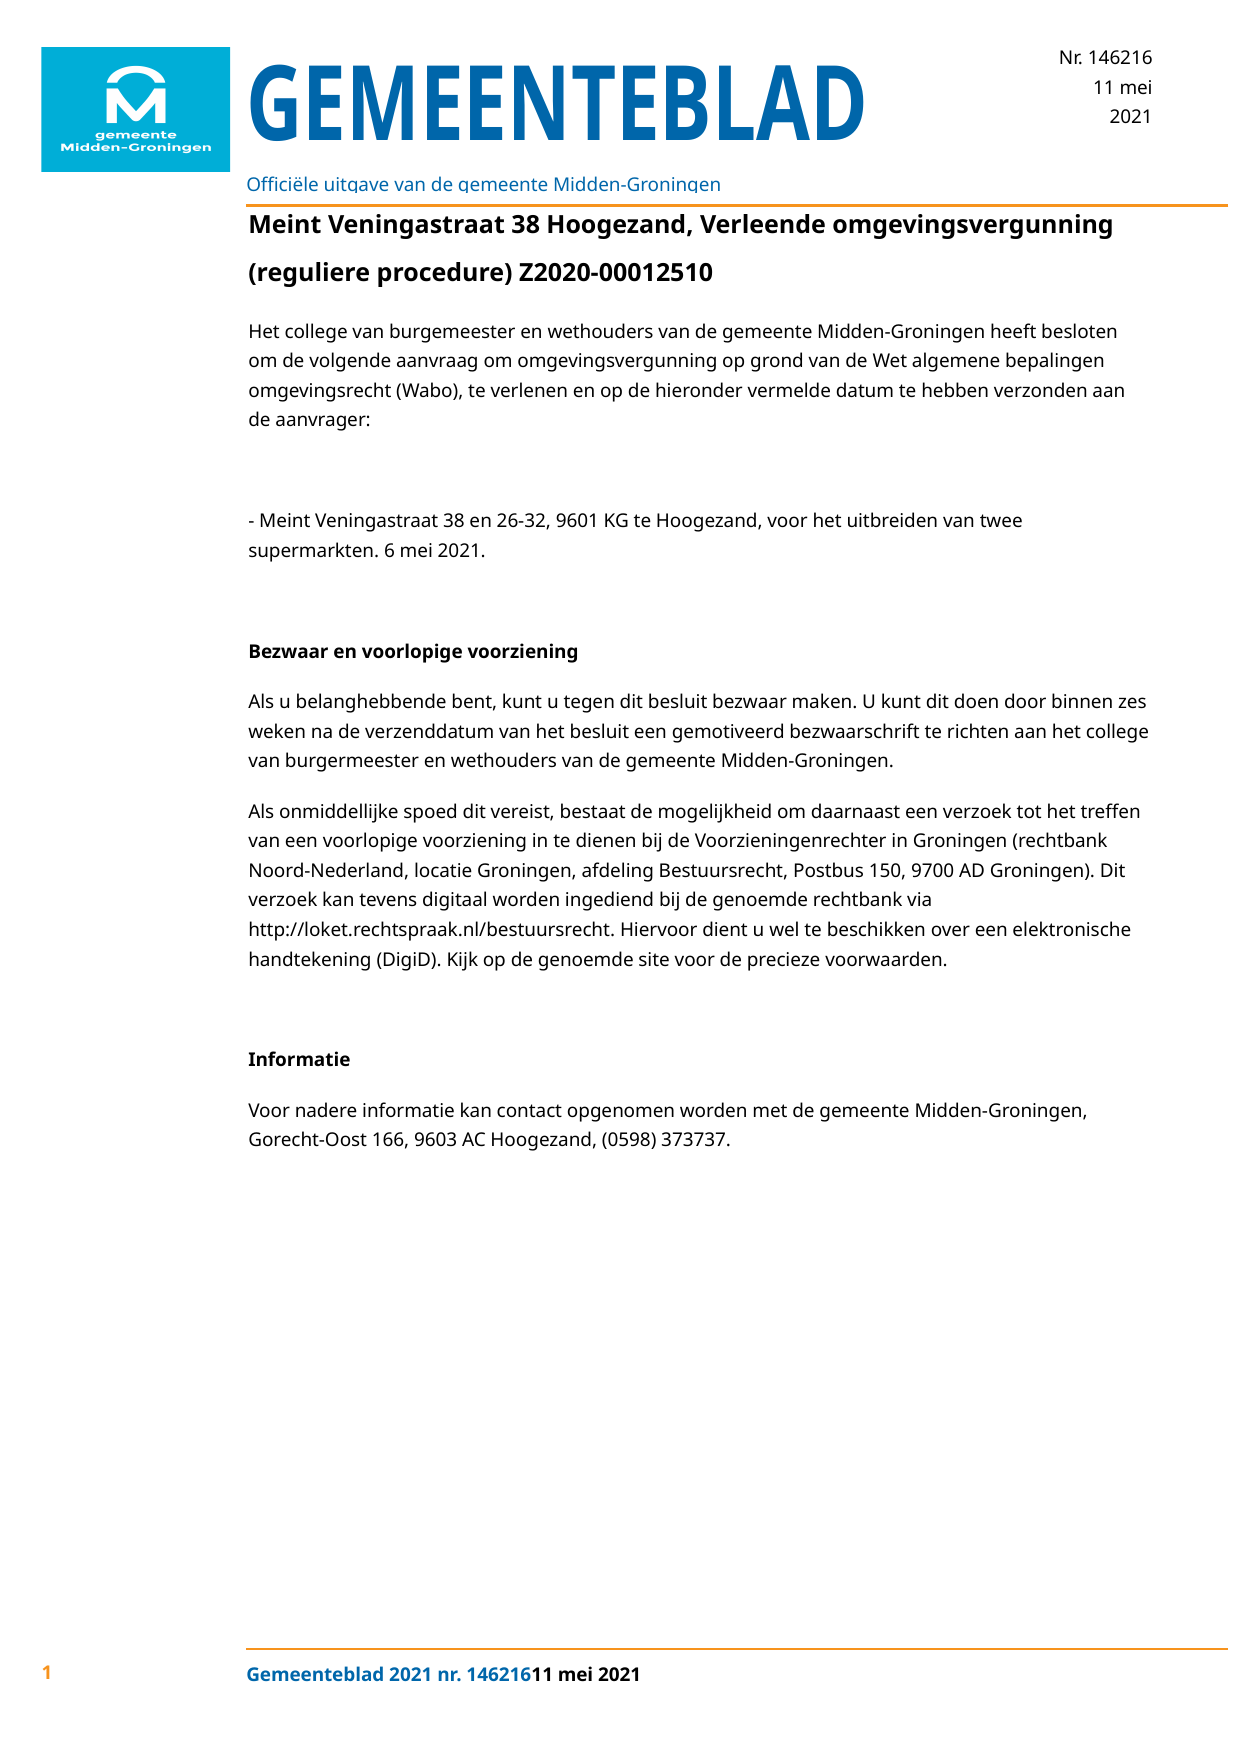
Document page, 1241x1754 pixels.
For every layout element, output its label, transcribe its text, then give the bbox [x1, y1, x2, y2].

text - Meint Veningastraat 38 en 26-32, 9601 KG te Hoogezand, voor het uitbreiden van twee supermarkten. 6 mei 2021. [248, 507, 1152, 563]
picture [107, 89, 165, 122]
text Voor nadere informatie kan contact opgenomen worden met de gemeente Midden-Groningen, Gorecht-Oost 166, 9603 AC Hoogezand, (0598) 373737. [248, 1097, 1152, 1152]
text Bezwaar en voorlopige voorziening [248, 638, 1152, 664]
picture [184, 146, 190, 153]
text Meint Veningastraat 38 Hoogezand, Verleende omgevingsvergunning (reguliere procedure) Z2020-00012510 [248, 207, 1152, 288]
text Als u belanghebbende bent, kunt u tegen dit besluit bezwaar maken. U kunt dit doen door binnen zes weken na de verzenddatum van het besluit een gemotiveerd bezwaarschrift te richten aan het college van burgermeester en wethouders van de gemeente Midden-Groningen. [248, 688, 1152, 773]
text Als onmiddellijke spoed dit vereist, bestaat de mogelijkheid om daarnaast een verzoek tot het treffen van een voorlopige voorziening in te dienen bij de Voorzieningenrechter in Groningen (rechtbank Noord-Nederland, locatie Groningen, afdeling Bestuursrecht, Postbus 150, 9700 AD Groningen). Dit verzoek kan tevens digitaal worden ingediend bij de genoemde rechtbank via http://loket.rechtspraak.nl/bestuursrecht. Hiervoor dient u wel te beschikken over een elektronische handtekening (DigiD). Kijk op de genoemde site voor de precieze voorwaarden. [248, 798, 1152, 972]
picture [108, 66, 164, 82]
text Het college van burgemeester en wethouders van de gemeente Midden-Groningen heeft besloten om de volgende aanvraag om omgevingsvergunning op grond van de Wet algemene bepalingen omgevingsrecht (Wabo), te verlenen en op de hieronder vermelde datum te hebben verzonden aan de aanvrager: [248, 318, 1152, 432]
text Informatie [248, 1047, 1152, 1072]
